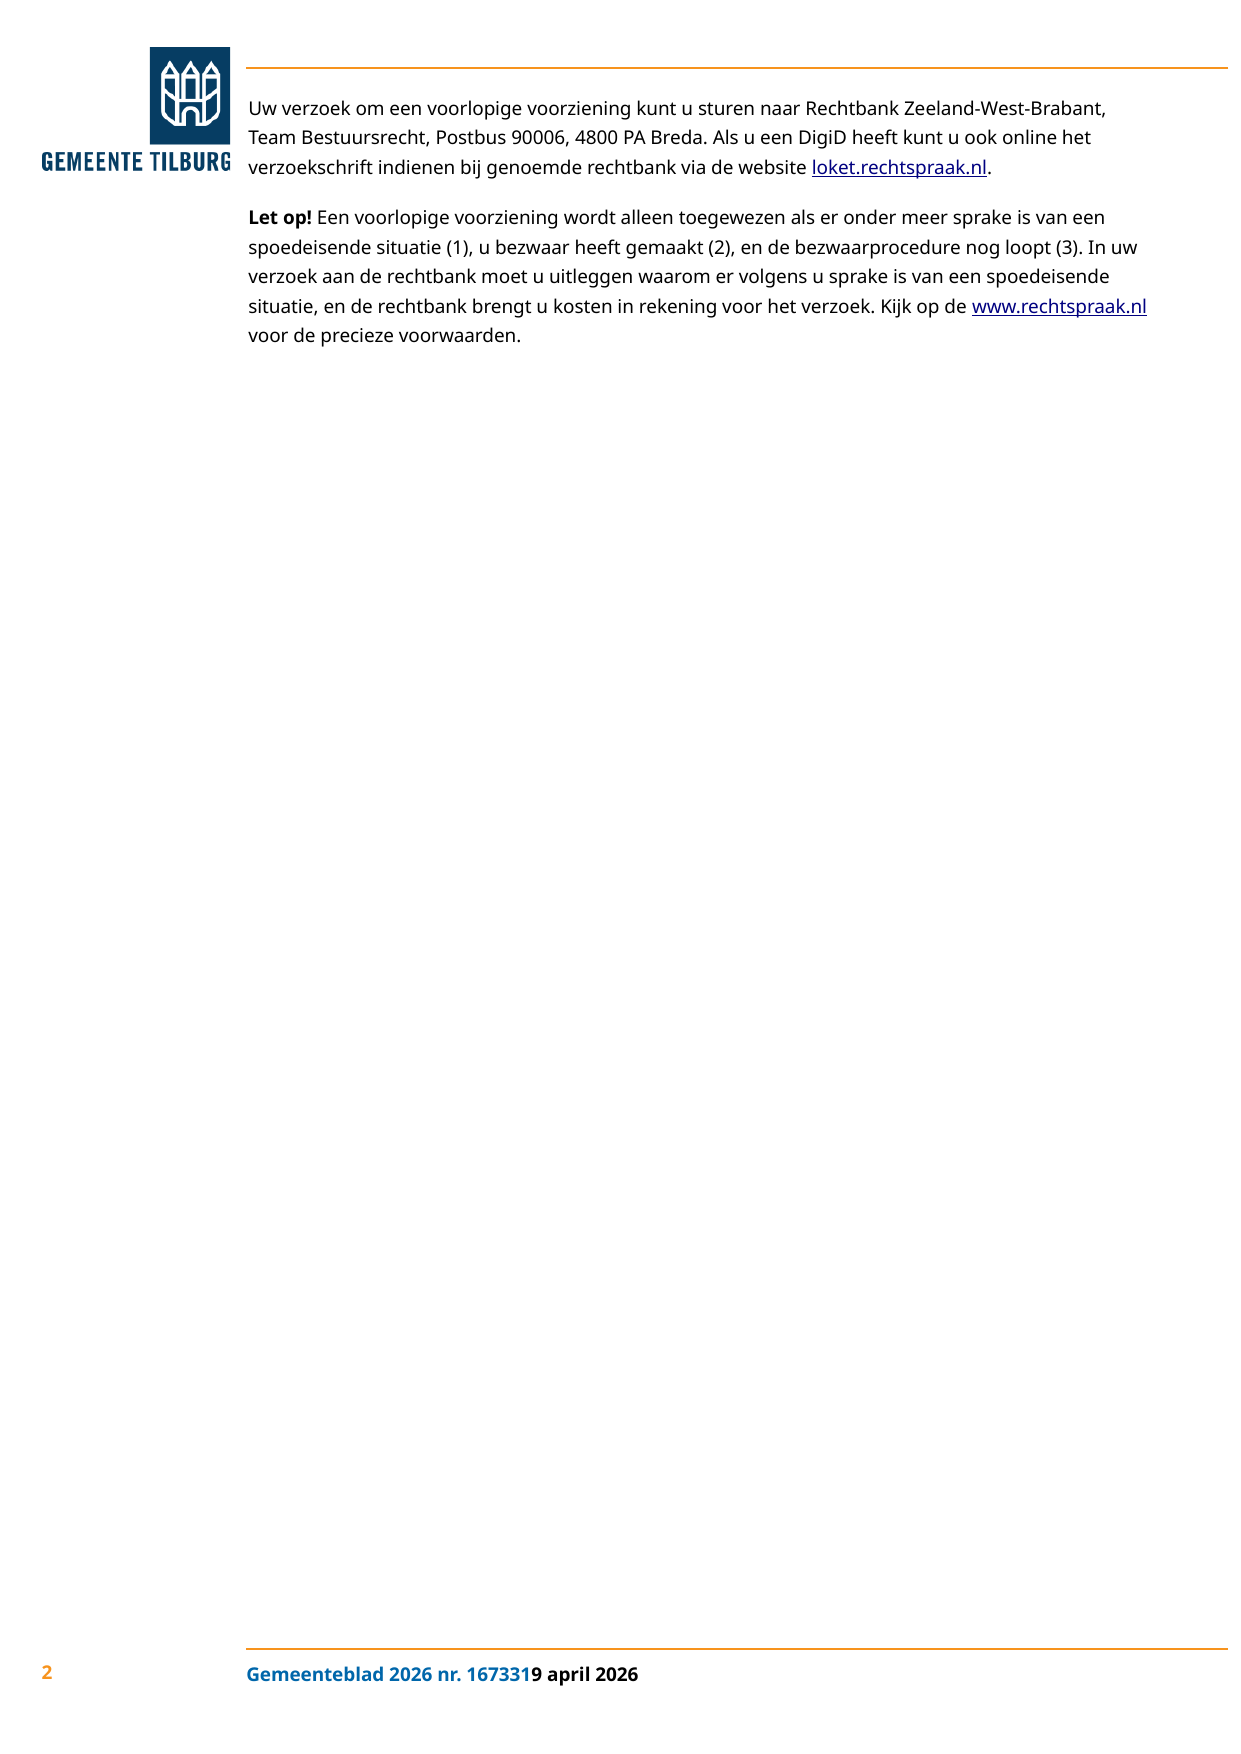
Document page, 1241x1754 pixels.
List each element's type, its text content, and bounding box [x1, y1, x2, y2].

text Uw verzoek om een voorlopige voorziening kunt u sturen naar Rechtbank Zeeland-West-Brabant, Team Bestuursrecht, Postbus 90006, 4800 PA Breda. Als u een DigiD heeft kunt u ook online het verzoekschrift indienen bij genoemde rechtbank via de website loket.rechtspraak.nl. [248, 95, 1152, 180]
picture [41, 47, 231, 172]
text Let op! Een voorlopige voorziening wordt alleen toegewezen als er onder meer sprake is van een spoedeisende situatie (1), u bezwaar heeft gemaakt (2), en de bezwaarprocedure nog loopt (3). In uw verzoek aan de rechtbank moet u uitleggen waarom er volgens u sprake is van een spoedeisende situatie, en de rechtbank brengt u kosten in rekening voor het verzoek. Kijk op de www.rechtspraak.nl voor de precieze voorwaarden. [248, 204, 1152, 348]
